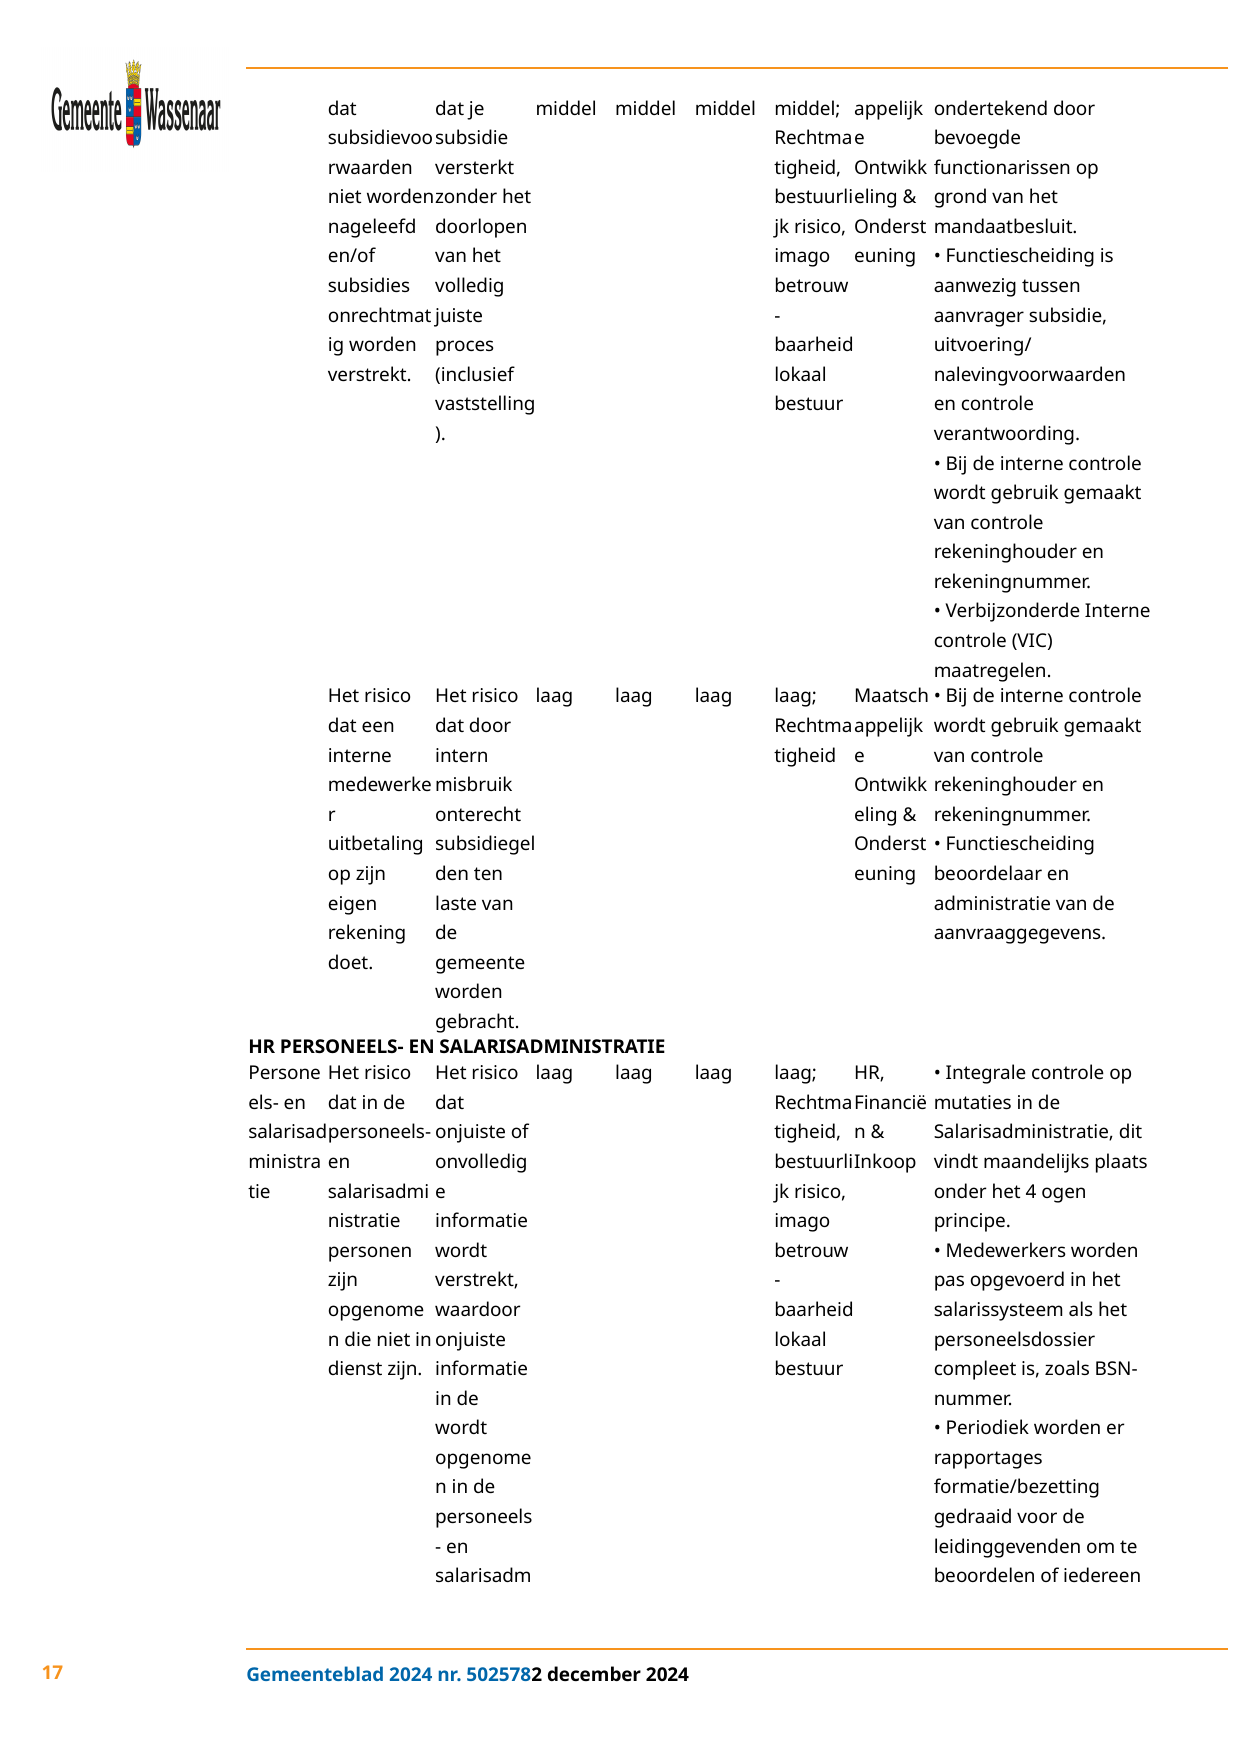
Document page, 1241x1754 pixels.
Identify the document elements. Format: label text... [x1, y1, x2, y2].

table_cell laag [695, 683, 774, 1034]
table_cell Maatschappelijke Ontwikkeling & Ondersteuning [854, 683, 933, 1034]
table_cell laag [535, 683, 615, 1034]
table_cell Personeels- en salarisadministratie [248, 1060, 328, 1588]
table_cell appelijke Ontwikkeling & Ondersteuning [854, 95, 933, 683]
table_cell HR PERSONEELS- EN SALARISADMINISTRATIE [248, 1034, 1152, 1059]
table_cell dat je subsidie versterkt zonder het doorlopen van het volledig juiste proces (inclusief vaststelling). [435, 95, 535, 683]
table_cell • Integrale controle op mutaties in de Salarisadministratie, dit vindt maandelijks plaats onder het 4 ogen principe. • Medewerkers worden pas opgevoerd in het salarissysteem als het personeelsdossier compleet is, zoals BSN-nummer. • Periodiek worden er rapportages formatie/bezetting gedraaid voor de leidinggevenden om te beoordelen of iedereen [934, 1060, 1152, 1588]
table_cell middel; Rechtmatigheid, bestuurlijk risico, imago betrouw-baarheid lokaal bestuur [774, 95, 854, 683]
picture [41, 47, 231, 172]
table_cell • Bij de interne controle wordt gebruik gemaakt van controle rekeninghouder en rekeningnummer. • Functiescheiding beoordelaar en administratie van de aanvraaggegevens. [934, 683, 1152, 1034]
table_cell ondertekend door bevoegde functionarissen op grond van het mandaatbesluit. • Functiescheiding is aanwezig tussen aanvrager subsidie, uitvoering/ nalevingvoorwaarden en controle verantwoording. • Bij de interne controle wordt gebruik gemaakt van controle rekeninghouder en rekeningnummer. • Verbijzonderde Interne controle (VIC) maatregelen. [934, 95, 1152, 683]
table_cell laag; Rechtmatigheid, bestuurlijk risico, imago betrouw-baarheid lokaal bestuur [774, 1060, 854, 1588]
table_cell laag [535, 1060, 615, 1588]
table_cell Het risico dat onjuiste of onvolledige informatie wordt verstrekt, waardoor onjuiste informatie in de wordt opgenomen in de personeels- en salarisadm [435, 1060, 535, 1588]
table_cell middel [615, 95, 694, 683]
table_cell laag; Rechtmatigheid [774, 683, 854, 1034]
table_cell middel [695, 95, 774, 683]
table_cell middel [535, 95, 615, 683]
table_cell Het risico dat in de personeels- en salarisadministratie personen zijn opgenomen die niet in dienst zijn. [328, 1060, 435, 1588]
table_cell Het risico dat een interne medewerker uitbetaling op zijn eigen rekening doet. [328, 683, 435, 1034]
table_cell Het risico dat door intern misbruik onterecht subsidiegelden ten laste van de gemeente worden gebracht. [435, 683, 535, 1034]
table_cell HR, Financiën & Inkoop [854, 1060, 933, 1588]
table_cell laag [615, 1060, 694, 1588]
table_cell [248, 95, 328, 683]
table_cell [248, 683, 328, 1034]
table_cell laag [615, 683, 694, 1034]
table_cell laag [695, 1060, 774, 1588]
table_cell dat subsidievoorwaarden niet worden nageleefd en/of subsidies onrechtmatig worden verstrekt. [328, 95, 435, 683]
